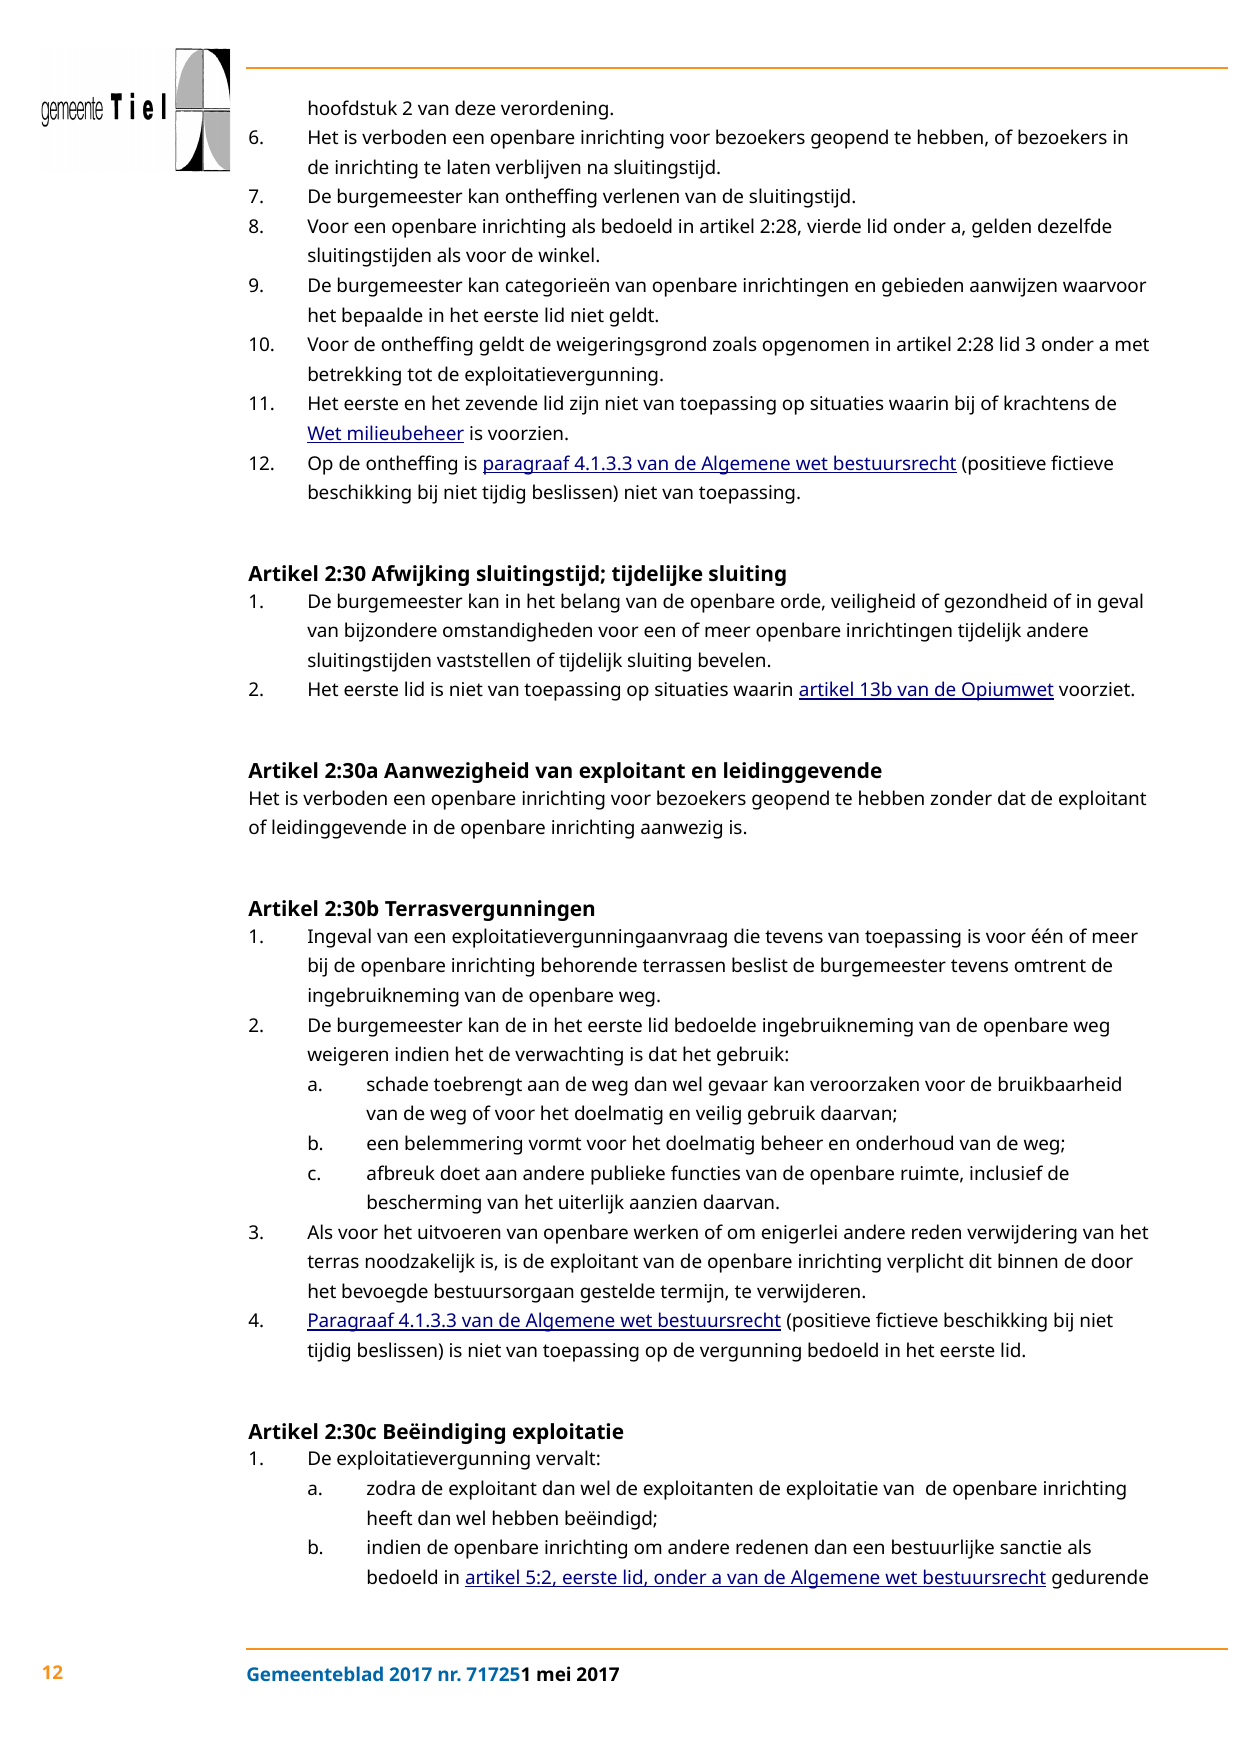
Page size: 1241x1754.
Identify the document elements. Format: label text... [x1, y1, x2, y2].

text Artikel 2:30b Terrasvergunningen [248, 894, 1152, 923]
text Het is verboden een openbare inrichting voor bezoekers geopend te hebben zonder dat de exploitant of leidinggevende in de openbare inrichting aanwezig is. [248, 785, 1152, 840]
list Als voor het uitvoeren van openbare werken of om enigerlei andere reden verwijdering van het terras noodzakelijk is, is de exploitant van de openbare inrichting verplicht dit binnen de door het bevoegde bestuursorgaan gestelde termijn, te verwijderen. [248, 1219, 1152, 1304]
list zodra de exploitant dan wel de exploitanten de exploitatie van de openbare inrichting heeft dan wel hebben beëindigd; [307, 1475, 1152, 1531]
text Artikel 2:30c Beëindiging exploitatie [248, 1417, 1152, 1446]
list hoofdstuk 2 van deze verordening. [248, 95, 1152, 121]
list De burgemeester kan ontheffing verlenen van de sluitingstijd. [248, 183, 1152, 209]
list indien de openbare inrichting om andere redenen dan een bestuurlijke sanctie als bedoeld in artikel 5:2, eerste lid, onder a van de Algemene wet bestuursrecht gedurende [307, 1534, 1152, 1590]
text Artikel 2:30 Afwijking sluitingstijd; tijdelijke sluiting [248, 559, 1152, 588]
list Het eerste en het zevende lid zijn niet van toepassing op situaties waarin bij of krachtens de Wet milieubeheer is voorzien. [248, 391, 1152, 446]
list De exploitatievergunning vervalt: [248, 1446, 1152, 1471]
list Voor de ontheffing geldt de weigeringsgrond zoals opgenomen in artikel 2:28 lid 3 onder a met betrekking tot de exploitatievergunning. [248, 331, 1152, 387]
list een belemmering vormt voor het doelmatig beheer en onderhoud van de weg; [307, 1130, 1152, 1156]
list Ingeval van een exploitatievergunningaanvraag die tevens van toepassing is voor één of meer bij de openbare inrichting behorende terrassen beslist de burgemeester tevens omtrent de ingebruikneming van de openbare weg. [248, 923, 1152, 1008]
picture [41, 47, 231, 172]
list De burgemeester kan categorieën van openbare inrichtingen en gebieden aanwijzen waarvoor het bepaalde in het eerste lid niet geldt. [248, 272, 1152, 328]
list Het eerste lid is niet van toepassing op situaties waarin artikel 13b van de Opiumwet voorziet. [248, 677, 1152, 702]
list afbreuk doet aan andere publieke functies van de openbare ruimte, inclusief de bescherming van het uiterlijk aanzien daarvan. [307, 1160, 1152, 1215]
list De burgemeester kan de in het eerste lid bedoelde ingebruikneming van de openbare weg weigeren indien het de verwachting is dat het gebruik: [248, 1012, 1152, 1067]
list Paragraaf 4.1.3.3 van de Algemene wet bestuursrecht (positieve fictieve beschikking bij niet tijdig beslissen) is niet van toepassing op de vergunning bedoeld in het eerste lid. [248, 1308, 1152, 1363]
list Voor een openbare inrichting als bedoeld in artikel 2:28, vierde lid onder a, gelden dezelfde sluitingstijden als voor de winkel. [248, 213, 1152, 268]
list Het is verboden een openbare inrichting voor bezoekers geopend te hebben, of bezoekers in de inrichting te laten verblijven na sluitingstijd. [248, 124, 1152, 180]
list Op de ontheffing is paragraaf 4.1.3.3 van de Algemene wet bestuursrecht (positieve fictieve beschikking bij niet tijdig beslissen) niet van toepassing. [248, 450, 1152, 505]
list schade toebrengt aan de weg dan wel gevaar kan veroorzaken voor de bruikbaarheid van de weg of voor het doelmatig en veilig gebruik daarvan; [307, 1071, 1152, 1126]
list De burgemeester kan in het belang van de openbare orde, veiligheid of gezondheid of in geval van bijzondere omstandigheden voor een of meer openbare inrichtingen tijdelijk andere sluitingstijden vaststellen of tijdelijk sluiting bevelen. [248, 588, 1152, 673]
text Artikel 2:30a Aanwezigheid van exploitant en leidinggevende [248, 757, 1152, 785]
